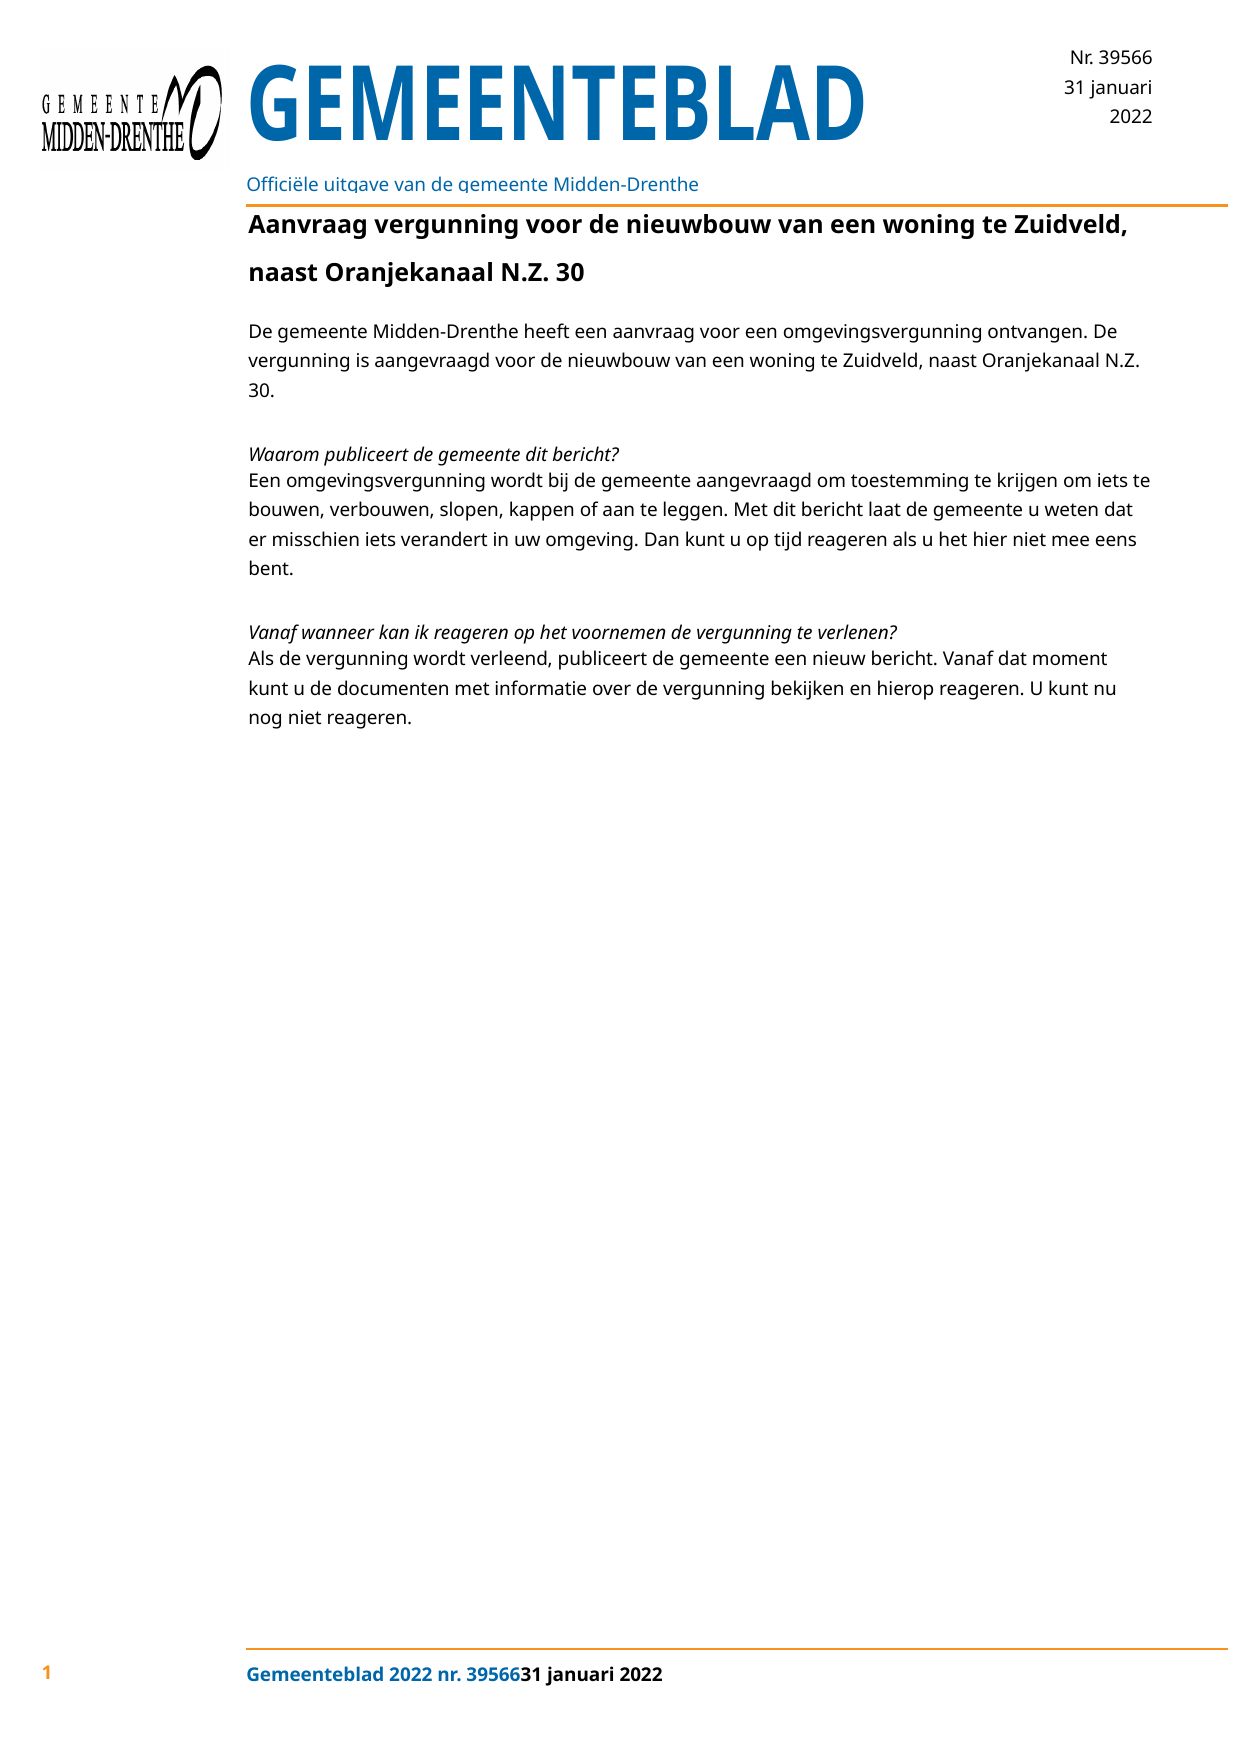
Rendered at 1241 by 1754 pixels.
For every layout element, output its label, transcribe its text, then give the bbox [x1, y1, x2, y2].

text Vanaf wanneer kan ik reageren op het voornemen de vergunning te verlenen? [248, 619, 1152, 645]
text Een omgevingsvergunning wordt bij de gemeente aangevraagd om toestemming te krijgen om iets te bouwen, verbouwen, slopen, kappen of aan te leggen. Met dit bericht laat de gemeente u weten dat er misschien iets verandert in uw omgeving. Dan kunt u op tijd reageren als u het hier niet mee eens bent. [248, 467, 1152, 581]
picture [41, 47, 231, 172]
text Waarom publiceert de gemeente dit bericht? [248, 441, 1152, 467]
text Als de vergunning wordt verleend, publiceert de gemeente een nieuw bericht. Vanaf dat moment kunt u de documenten met informatie over de vergunning bekijken en hierop reageren. U kunt nu nog niet reageren. [248, 645, 1152, 730]
text Aanvraag vergunning voor de nieuwbouw van een woning te Zuidveld, naast Oranjekanaal N.Z. 30 [248, 207, 1152, 288]
text De gemeente Midden-Drenthe heeft een aanvraag voor een omgevingsvergunning ontvangen. De vergunning is aangevraagd voor de nieuwbouw van een woning te Zuidveld, naast Oranjekanaal N.Z. 30. [248, 318, 1152, 403]
